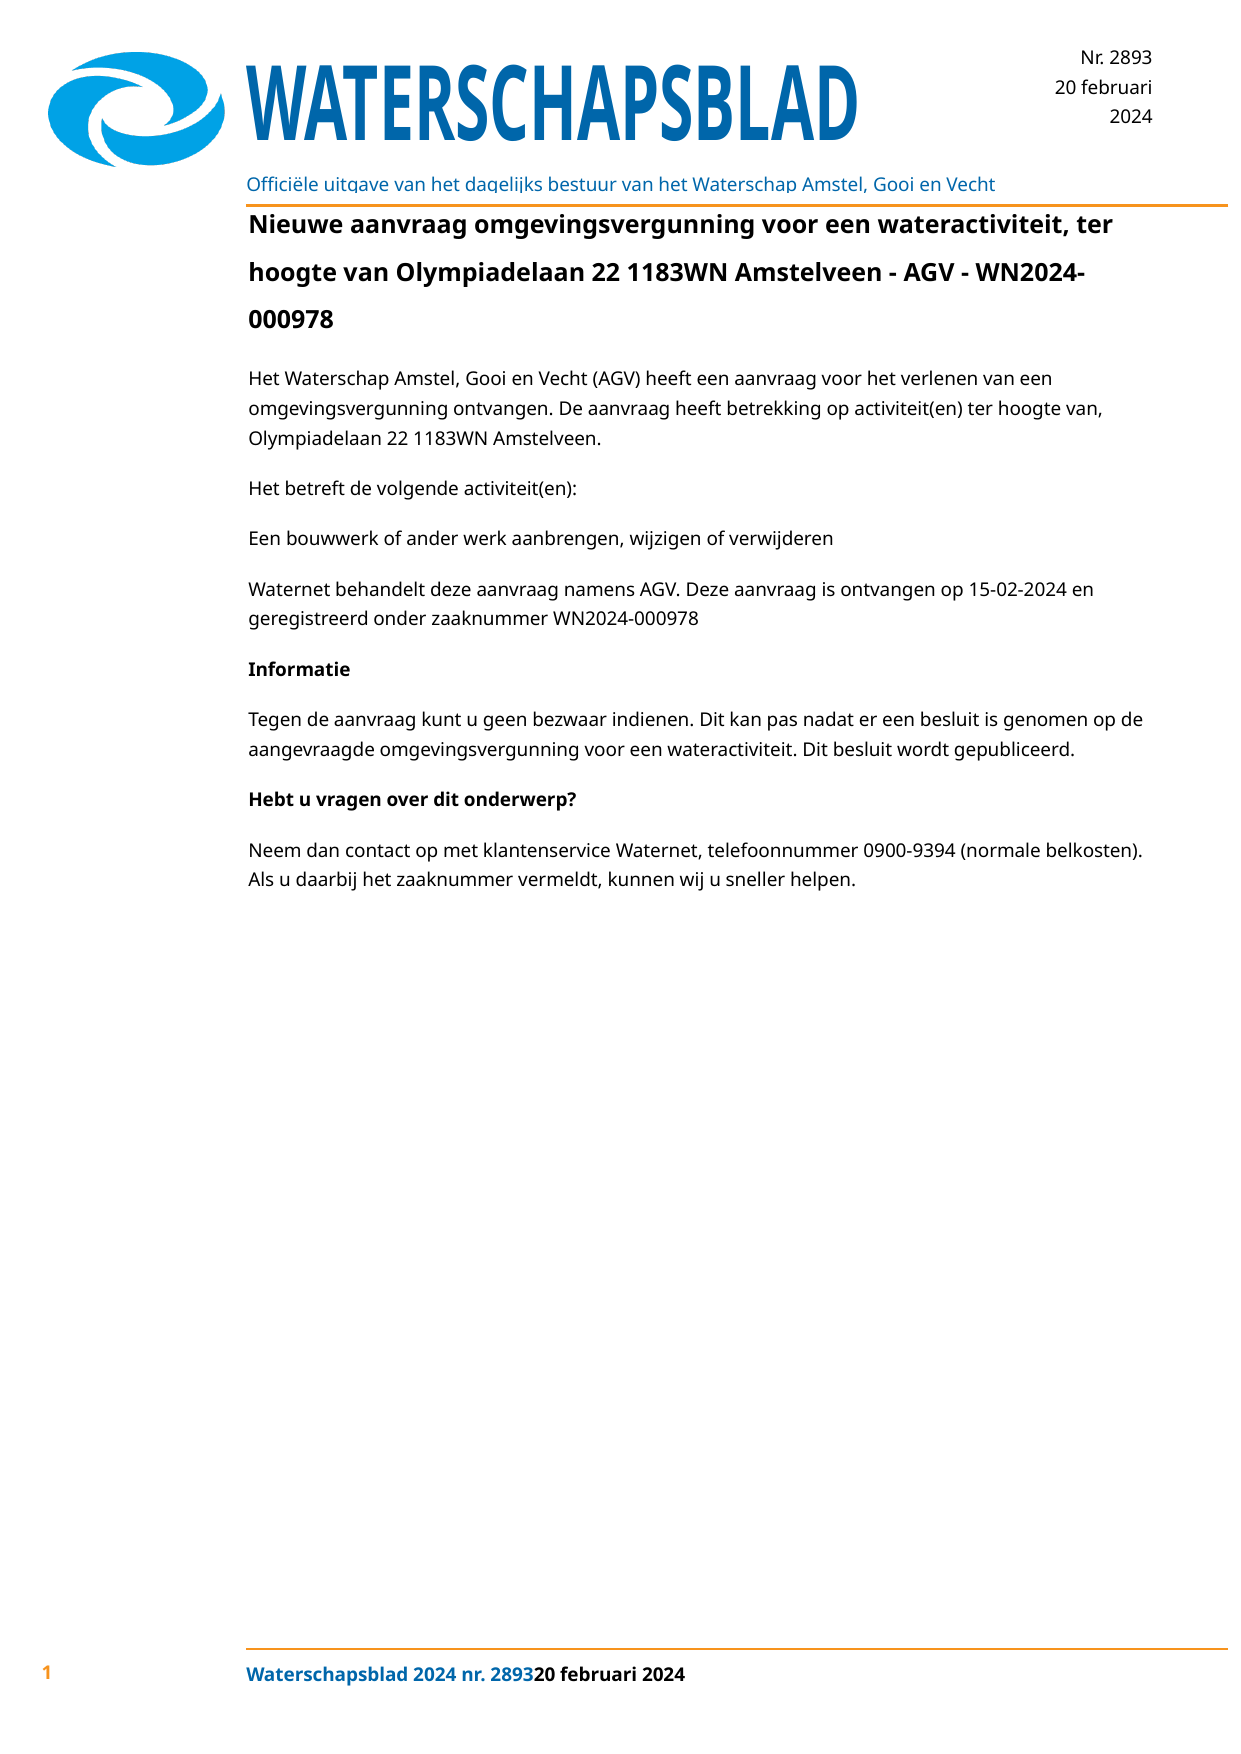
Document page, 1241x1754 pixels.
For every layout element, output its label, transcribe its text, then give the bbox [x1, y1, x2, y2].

picture [41, 47, 231, 172]
text Hebt u vragen over dit onderwerp? [248, 786, 1152, 812]
text Het betreft de volgende activiteit(en): [248, 475, 1152, 501]
text Het Waterschap Amstel, Gooi en Vecht (AGV) heeft een aanvraag voor het verlenen van een omgevingsvergunning ontvangen. De aanvraag heeft betrekking op activiteit(en) ter hoogte van, Olympiadelaan 22 1183WN Amstelveen. [248, 366, 1152, 450]
text Neem dan contact op met klantenservice Waternet, telefoonnummer 0900-9394 (normale belkosten). Als u daarbij het zaaknummer vermeldt, kunnen wij u sneller helpen. [248, 837, 1152, 892]
text Informatie [248, 656, 1152, 682]
text Een bouwwerk of ander werk aanbrengen, wijzigen of verwijderen [248, 526, 1152, 551]
text Waternet behandelt deze aanvraag namens AGV. Deze aanvraag is ontvangen op 15-02-2024 en geregistreerd onder zaaknummer WN2024-000978 [248, 576, 1152, 631]
text Tegen de aanvraag kunt u geen bezwaar indienen. Dit kan pas nadat er een besluit is genomen op de aangevraagde omgevingsvergunning voor een wateractiviteit. Dit besluit wordt gepubliceerd. [248, 706, 1152, 762]
text Nieuwe aanvraag omgevingsvergunning voor een wateractiviteit, ter hoogte van Olympiadelaan 22 1183WN Amstelveen - AGV - WN2024-000978 [248, 207, 1152, 336]
